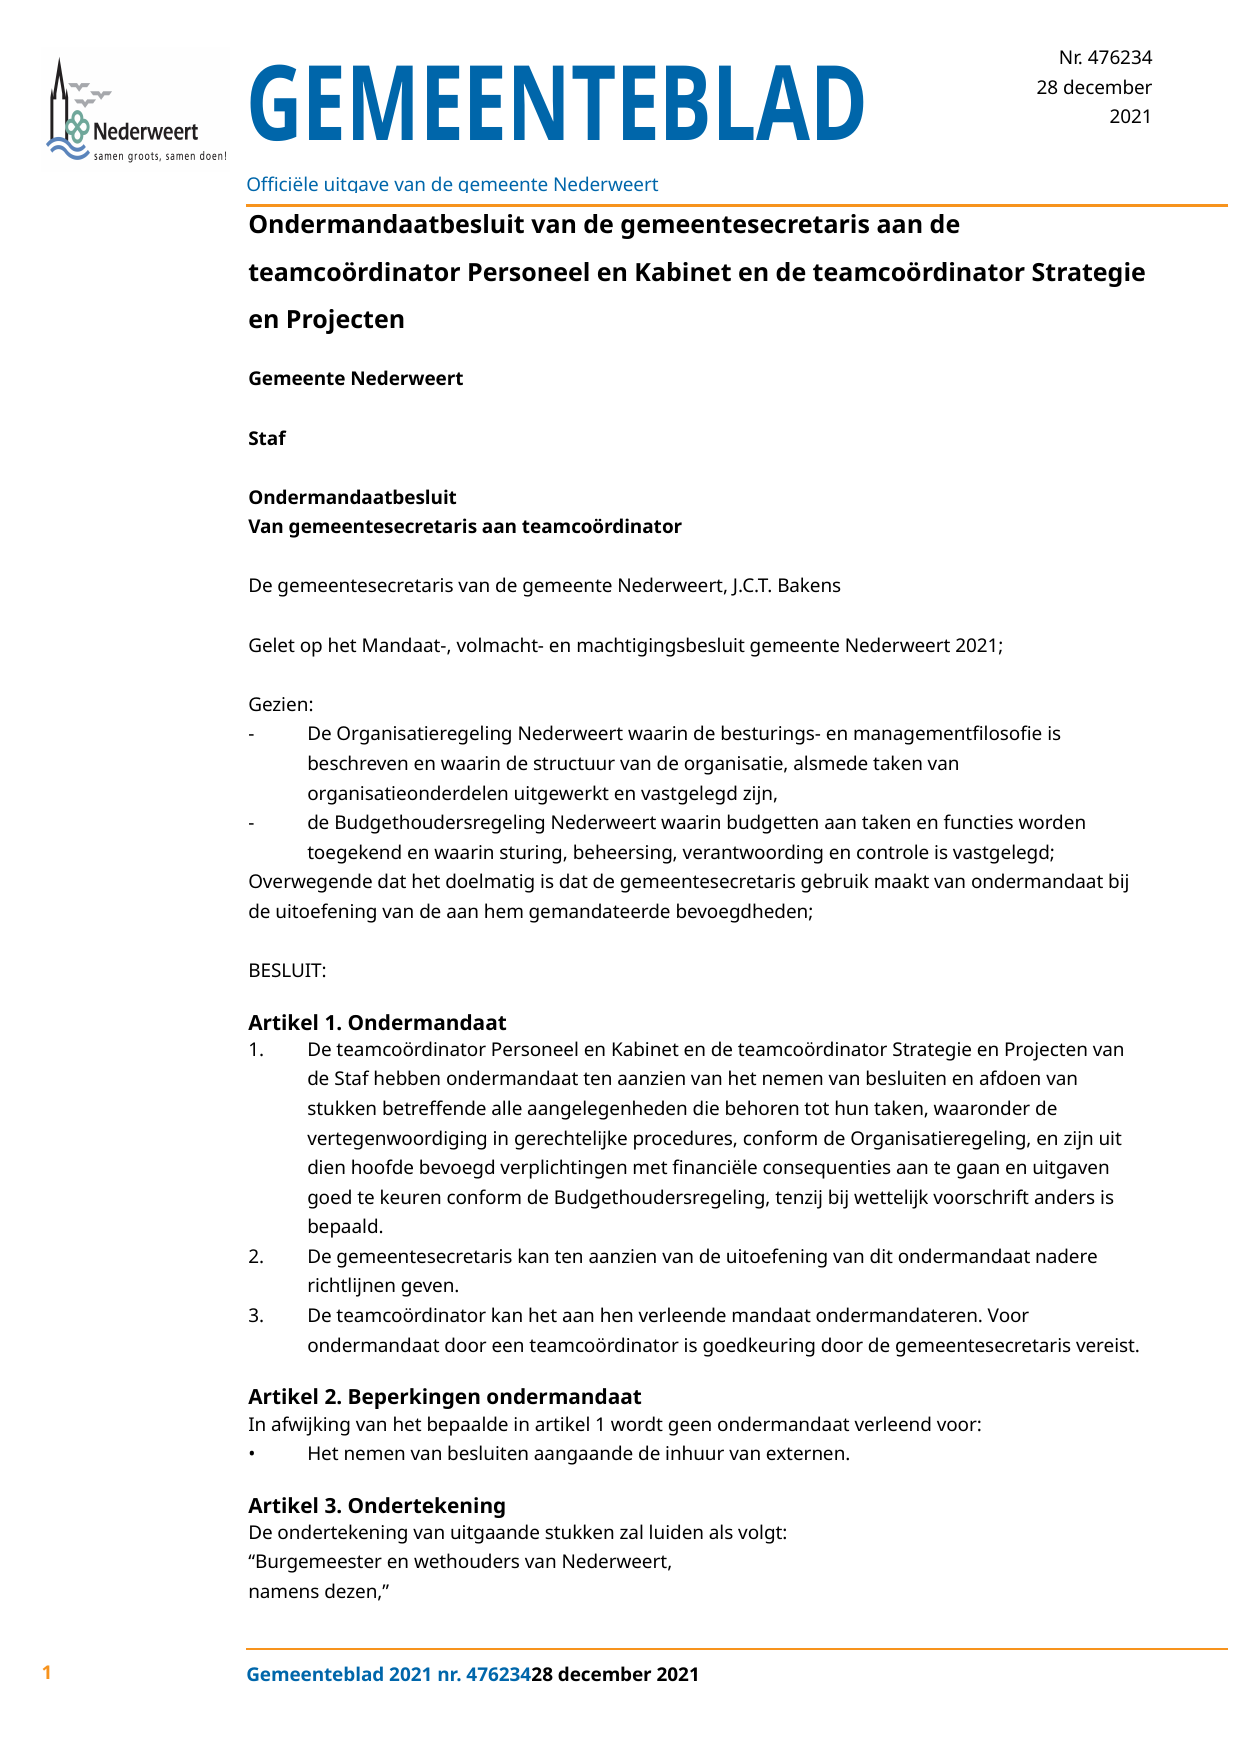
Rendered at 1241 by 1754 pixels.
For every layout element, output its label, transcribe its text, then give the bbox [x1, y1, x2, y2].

text BESLUIT: [248, 957, 1152, 983]
list De teamcoördinator Personeel en Kabinet en de teamcoördinator Strategie en Projecten van de Staf hebben ondermandaat ten aanzien van het nemen van besluiten en afdoen van stukken betreffende alle aangelegenheden die behoren tot hun taken, waaronder de vertegenwoordiging in gerechtelijke procedures, conform de Organisatieregeling, en zijn uit dien hoofde bevoegd verplichtingen met financiële consequenties aan te gaan en uitgaven goed te keuren conform de Budgethoudersregeling, tenzij bij wettelijk voorschrift anders is bepaald. [248, 1036, 1152, 1239]
text Staf [248, 425, 1152, 450]
text Overwegende dat het doelmatig is dat de gemeentesecretaris gebruik maakt van ondermandaat bij de uitoefening van de aan hem gemandateerde bevoegdheden; [248, 868, 1152, 924]
text Ondermandaatbesluit [248, 484, 1152, 509]
text Gelet op het Mandaat-, volmacht- en machtigingsbesluit gemeente Nederweert 2021; [248, 632, 1152, 657]
text Gemeente Nederweert [248, 366, 1152, 391]
text “Burgemeester en wethouders van Nederweert, [248, 1549, 1152, 1574]
list De Organisatieregeling Nederweert waarin de besturings- en managementfilosofie is beschreven en waarin de structuur van de organisatie, alsmede taken van organisatieonderdelen uitgewerkt en vastgelegd zijn, [248, 721, 1152, 805]
text Artikel 1. Ondermandaat [248, 1008, 1152, 1036]
text Gezien: [248, 691, 1152, 717]
text Van gemeentesecretaris aan teamcoördinator [248, 513, 1152, 539]
list De teamcoördinator kan het aan hen verleende mandaat ondermandateren. Voor ondermandaat door een teamcoördinator is goedkeuring door de gemeentesecretaris vereist. [248, 1302, 1152, 1358]
text In afwijking van het bepaalde in artikel 1 wordt geen ondermandaat verleend voor: [248, 1411, 1152, 1436]
picture [41, 47, 231, 172]
text Ondermandaatbesluit van de gemeentesecretaris aan de teamcoördinator Personeel en Kabinet en de teamcoördinator Strategie en Projecten [248, 207, 1152, 336]
text Artikel 3. Ondertekening [248, 1491, 1152, 1519]
text De ondertekening van uitgaande stukken zal luiden als volgt: [248, 1519, 1152, 1545]
text Artikel 2. Beperkingen ondermandaat [248, 1382, 1152, 1411]
text namens dezen,” [248, 1578, 1152, 1604]
text De gemeentesecretaris van de gemeente Nederweert, J.C.T. Bakens [248, 573, 1152, 598]
list De gemeentesecretaris kan ten aanzien van de uitoefening van dit ondermandaat nadere richtlijnen geven. [248, 1243, 1152, 1298]
list de Budgethoudersregeling Nederweert waarin budgetten aan taken en functies worden toegekend en waarin sturing, beheersing, verantwoording en controle is vastgelegd; [248, 809, 1152, 864]
list Het nemen van besluiten aangaande de inhuur van externen. [248, 1440, 1152, 1466]
